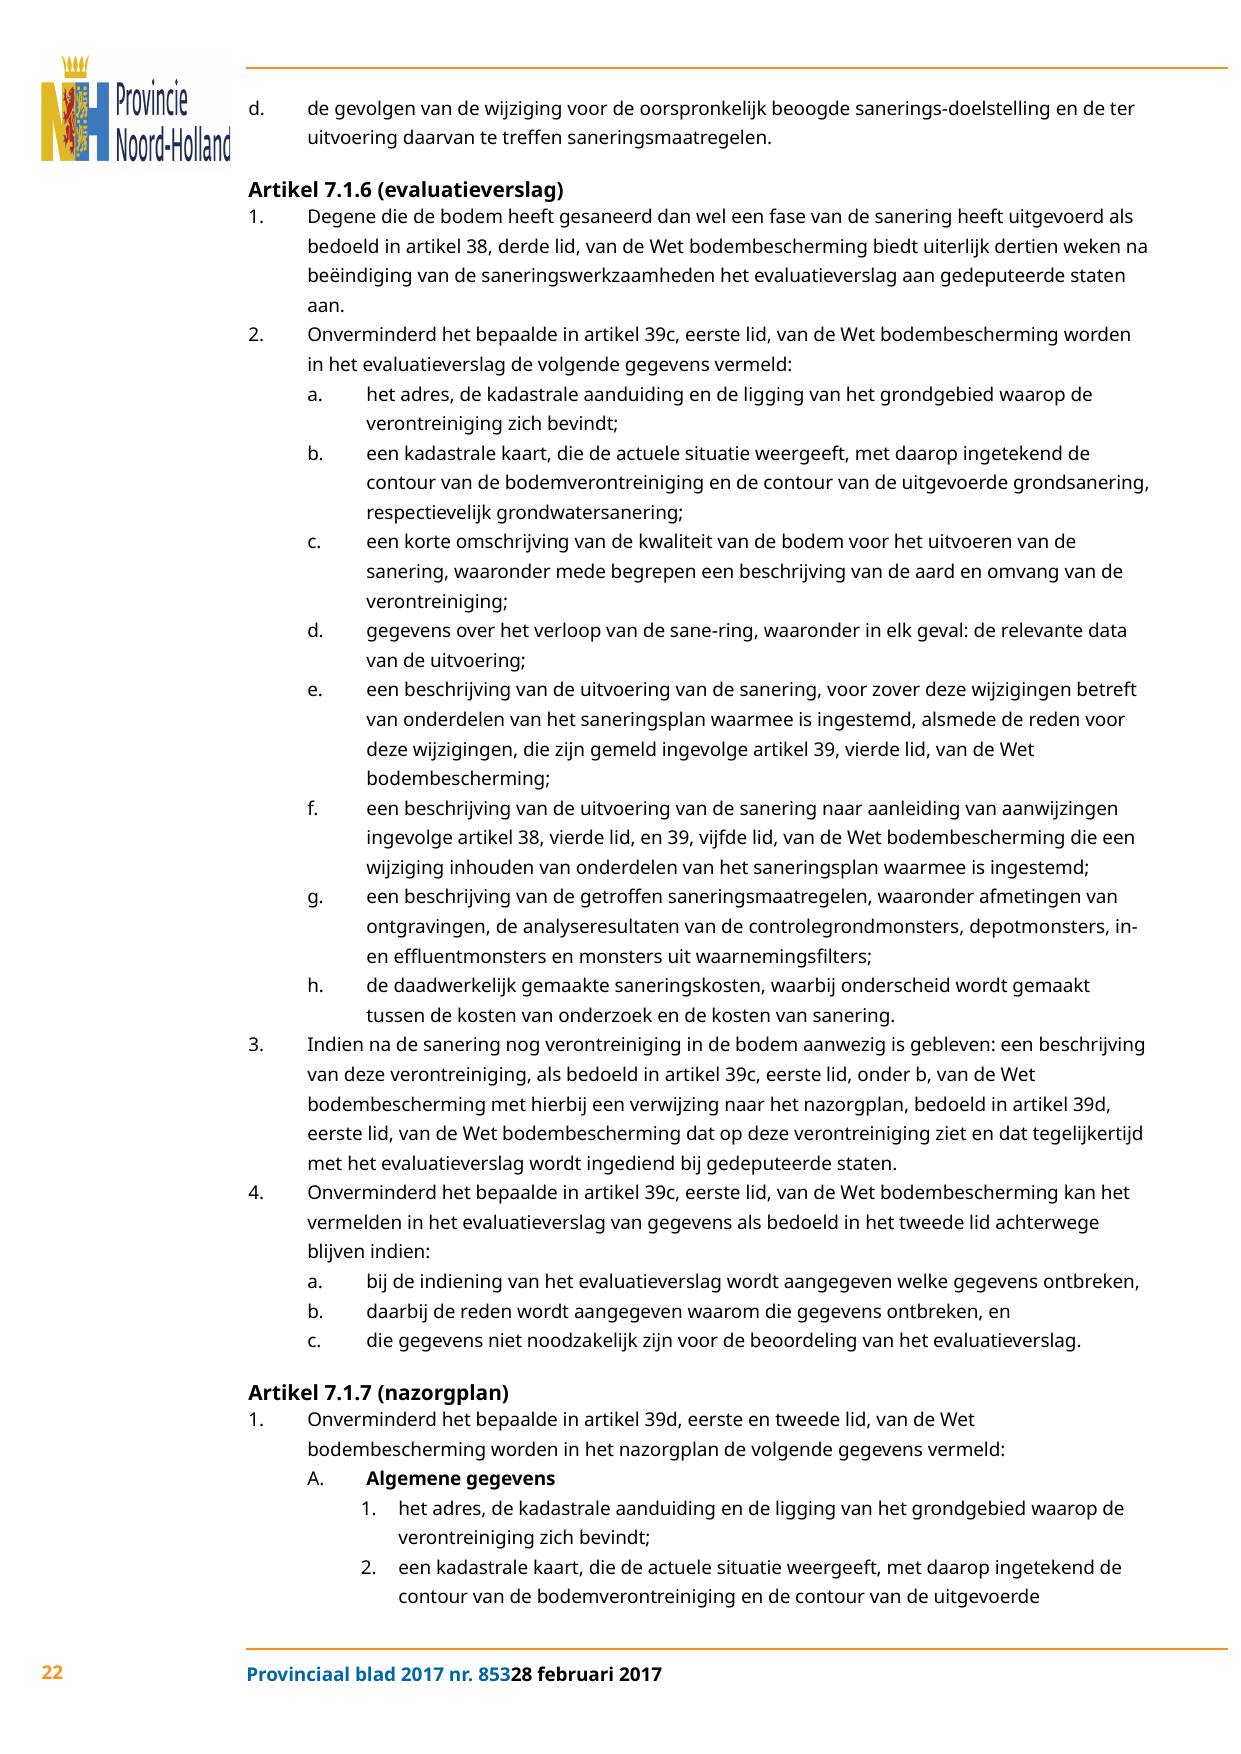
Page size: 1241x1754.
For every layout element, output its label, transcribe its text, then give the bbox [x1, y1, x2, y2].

list het adres, de kadastrale aanduiding en de ligging van het grondgebied waarop de verontreiniging zich bevindt; [361, 1495, 1152, 1550]
list een beschrijving van de uitvoering van de sanering naar aanleiding van aanwijzingen ingevolge artikel 38, vierde lid, en 39, vijfde lid, van de Wet bodembescherming die een wijziging inhouden van onderdelen van het saneringsplan waarmee is ingestemd; [307, 795, 1152, 880]
list Degene die de bodem heeft gesaneerd dan wel een fase van de sanering heeft uitgevoerd als bedoeld in artikel 38, derde lid, van de Wet bodembescherming biedt uiterlijk dertien weken na beëindiging van de saneringswerkzaamheden het evaluatieverslag aan gedeputeerde staten aan. [248, 203, 1152, 318]
list een kadastrale kaart, die de actuele situatie weergeeft, met daarop ingetekend de contour van de bodemverontreiniging en de contour van de uitgevoerde grondsanering, respectievelijk grondwatersanering; [307, 440, 1152, 525]
list een kadastrale kaart, die de actuele situatie weergeeft, met daarop ingetekend de contour van de bodemverontreiniging en de contour van de uitgevoerde [361, 1554, 1152, 1609]
list Onverminderd het bepaalde in artikel 39c, eerste lid, van de Wet bodembescherming kan het vermelden in het evaluatieverslag van gegevens als bedoeld in het tweede lid achterwege blijven indien: [248, 1179, 1152, 1264]
list het adres, de kadastrale aanduiding en de ligging van het grondgebied waarop de verontreiniging zich bevindt; [307, 381, 1152, 436]
list die gegevens niet noodzakelijk zijn voor de beoordeling van het evaluatieverslag. [307, 1327, 1152, 1353]
list Onverminderd het bepaalde in artikel 39c, eerste lid, van de Wet bodembescherming worden in het evaluatieverslag de volgende gegevens vermeld: [248, 322, 1152, 377]
list bij de indiening van het evaluatieverslag wordt aangegeven welke gegevens ontbreken, [307, 1268, 1152, 1294]
list gegevens over het verloop van de sane-ring, waaronder in elk geval: de relevante data van de uitvoering; [307, 617, 1152, 673]
list Onverminderd het bepaalde in artikel 39d, eerste en tweede lid, van de Wet bodembescherming worden in het nazorgplan de volgende gegevens vermeld: [248, 1406, 1152, 1462]
list Algemene gegevens [307, 1465, 1152, 1491]
list een beschrijving van de uitvoering van de sanering, voor zover deze wijzigingen betreft van onderdelen van het saneringsplan waarmee is ingestemd, alsmede de reden voor deze wijzigingen, die zijn gemeld ingevolge artikel 39, vierde lid, van de Wet bodembescherming; [307, 677, 1152, 791]
list een korte omschrijving van de kwaliteit van de bodem voor het uitvoeren van de sanering, waaronder mede begrepen een beschrijving van de aard en omvang van de verontreiniging; [307, 529, 1152, 613]
text Artikel 7.1.7 (nazorgplan) [248, 1378, 1152, 1406]
list de gevolgen van de wijziging voor de oorspronkelijk beoogde sanerings-doelstelling en de ter uitvoering daarvan te treffen saneringsmaatregelen. [248, 95, 1152, 150]
list daarbij de reden wordt aangegeven waarom die gegevens ontbreken, en [307, 1298, 1152, 1323]
picture [41, 47, 231, 172]
text Artikel 7.1.6 (evaluatieverslag) [248, 175, 1152, 203]
list de daadwerkelijk gemaakte saneringskosten, waarbij onderscheid wordt gemaakt tussen de kosten van onderzoek en de kosten van sanering. [307, 972, 1152, 1028]
list Indien na de sanering nog verontreiniging in de bodem aanwezig is gebleven: een beschrijving van deze verontreiniging, als bedoeld in artikel 39c, eerste lid, onder b, van de Wet bodembescherming met hierbij een verwijzing naar het nazorgplan, bedoeld in artikel 39d, eerste lid, van de Wet bodembescherming dat op deze verontreiniging ziet en dat tegelijkertijd met het evaluatieverslag wordt ingediend bij gedeputeerde staten. [248, 1032, 1152, 1176]
list een beschrijving van de getroffen saneringsmaatregelen, waaronder afmetingen van ontgravingen, de analyseresultaten van de controlegrondmonsters, depotmonsters, in-en effluentmonsters en monsters uit waarnemingsfilters; [307, 884, 1152, 968]
